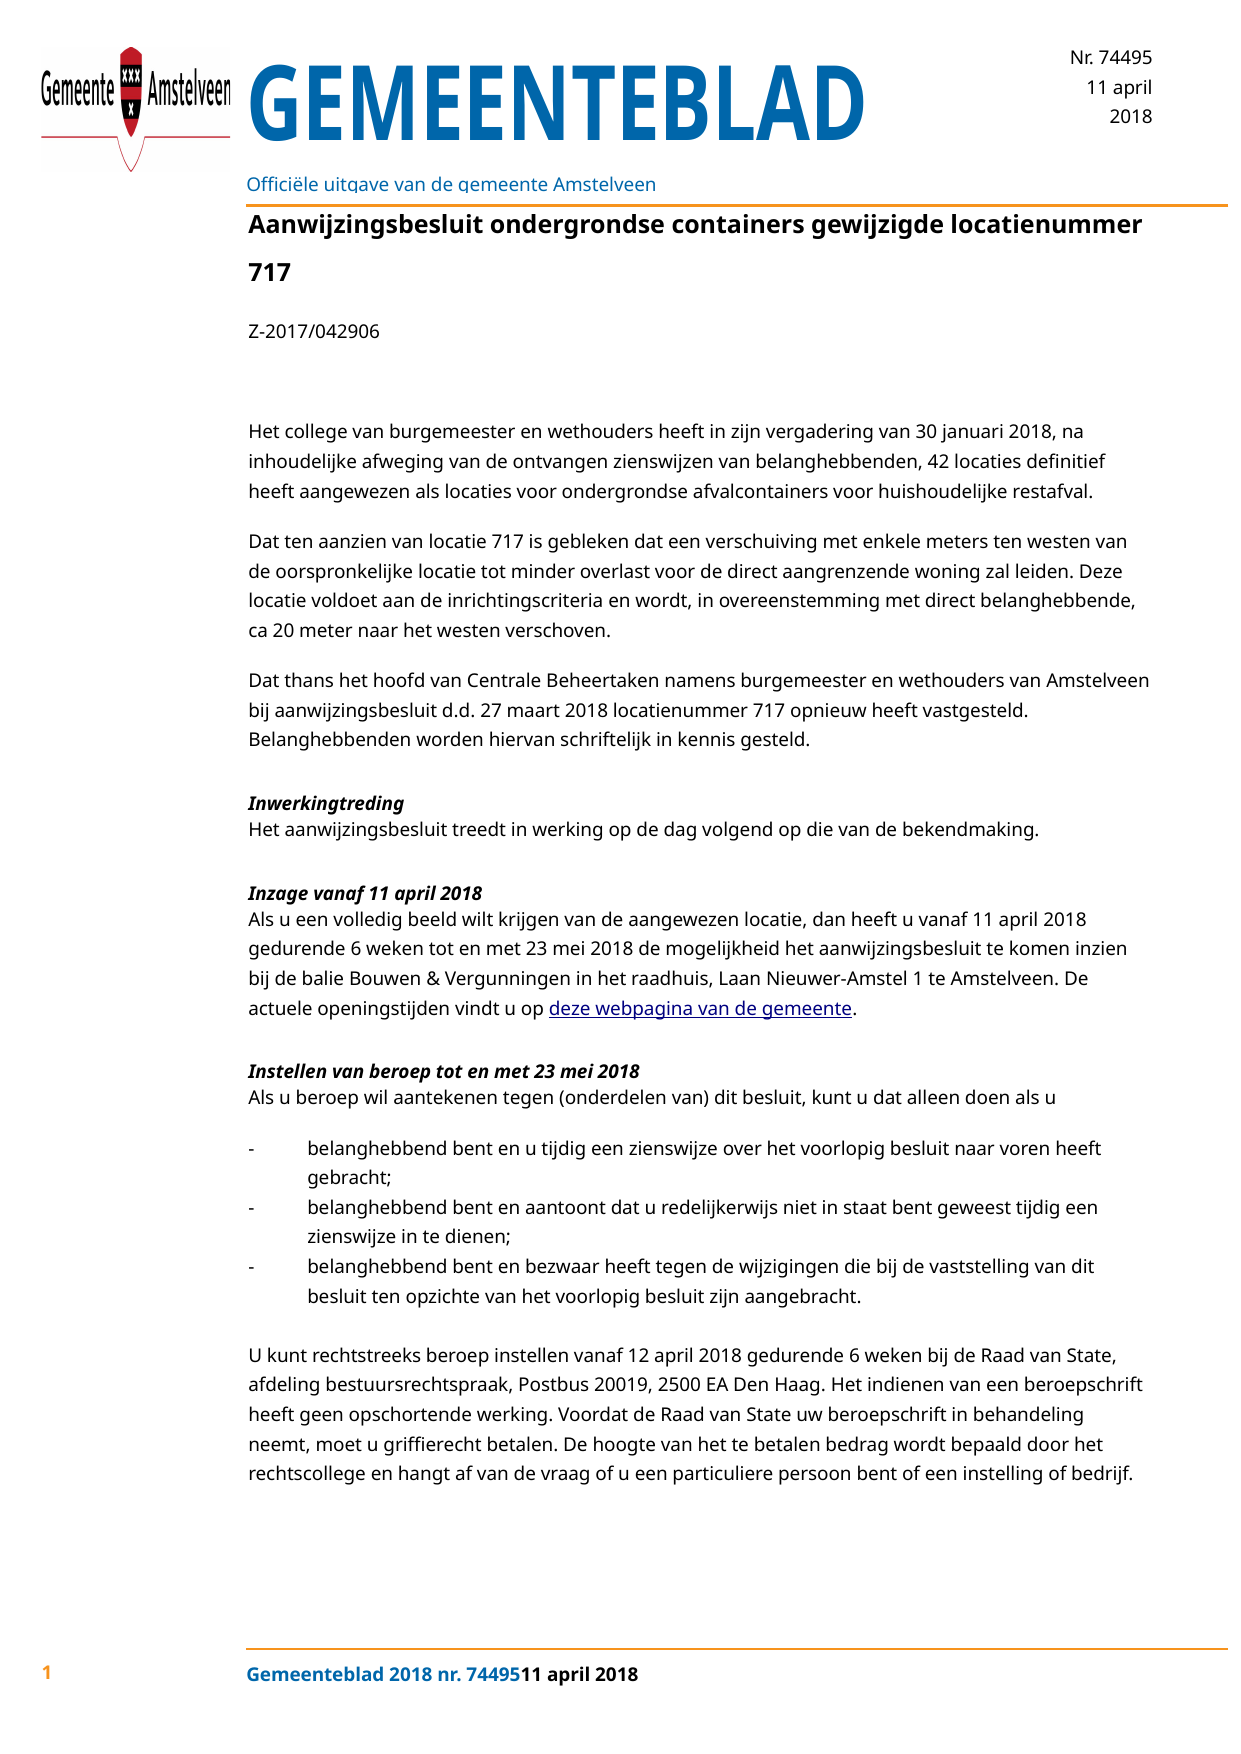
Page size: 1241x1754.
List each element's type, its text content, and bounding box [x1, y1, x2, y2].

text U kunt rechtstreeks beroep instellen vanaf 12 april 2018 gedurende 6 weken bij de Raad van State, afdeling bestuursrechtspraak, Postbus 20019, 2500 EA Den Haag. Het indienen van een beroepschrift heeft geen opschortende werking. Voordat de Raad van State uw beroepschrift in behandeling neemt, moet u griffierecht betalen. De hoogte van het te betalen bedrag wordt bepaald door het rechtscollege en hangt af van de vraag of u een particuliere persoon bent of een instelling of bedrijf. [248, 1342, 1152, 1486]
list belanghebbend bent en aantoont dat u redelijkerwijs niet in staat bent geweest tijdig een zienswijze in te dienen; [248, 1194, 1152, 1249]
text Z-2017/042906 [248, 318, 1152, 344]
text Het aanwijzingsbesluit treedt in werking op de dag volgend op die van de bekendmaking. [248, 816, 1152, 842]
text Het college van burgemeester en wethouders heeft in zijn vergadering van 30 januari 2018, na inhoudelijke afweging van de ontvangen zienswijzen van belanghebbenden, 42 locaties definitief heeft aangewezen als locaties voor ondergrondse afvalcontainers voor huishoudelijke restafval. [248, 419, 1152, 504]
text Dat thans het hoofd van Centrale Beheertaken namens burgemeester en wethouders van Amstelveen bij aanwijzingsbesluit d.d. 27 maart 2018 locatienummer 717 opnieuw heeft vastgesteld. Belanghebbenden worden hiervan schriftelijk in kennis gesteld. [248, 667, 1152, 752]
text Instellen van beroep tot en met 23 mei 2018 [248, 1059, 1152, 1084]
text Als u een volledig beeld wilt krijgen van de aangewezen locatie, dan heeft u vanaf 11 april 2018 gedurende 6 weken tot en met 23 mei 2018 de mogelijkheid het aanwijzingsbesluit te komen inzien bij de balie Bouwen & Vergunningen in het raadhuis, Laan Nieuwer-Amstel 1 te Amstelveen. De actuele openingstijden vindt u op deze webpagina van de gemeente. [248, 906, 1152, 1021]
list belanghebbend bent en u tijdig een zienswijze over het voorlopig besluit naar voren heeft gebracht; [248, 1135, 1152, 1190]
picture [41, 47, 231, 172]
text Als u beroep wil aantekenen tegen (onderdelen van) dit besluit, kunt u dat alleen doen als u [248, 1084, 1152, 1110]
text Inzage vanaf 11 april 2018 [248, 880, 1152, 906]
text Dat ten aanzien van locatie 717 is gebleken dat een verschuiving met enkele meters ten westen van de oorspronkelijke locatie tot minder overlast voor de direct aangrenzende woning zal leiden. Deze locatie voldoet aan de inrichtingscriteria en wordt, in overeenstemming met direct belanghebbende, ca 20 meter naar het westen verschoven. [248, 528, 1152, 643]
list belanghebbend bent en bezwaar heeft tegen de wijzigingen die bij de vaststelling van dit besluit ten opzichte van het voorlopig besluit zijn aangebracht. [248, 1253, 1152, 1308]
text Inwerkingtreding [248, 791, 1152, 816]
text Aanwijzingsbesluit ondergrondse containers gewijzigde locatienummer 717 [248, 207, 1152, 288]
